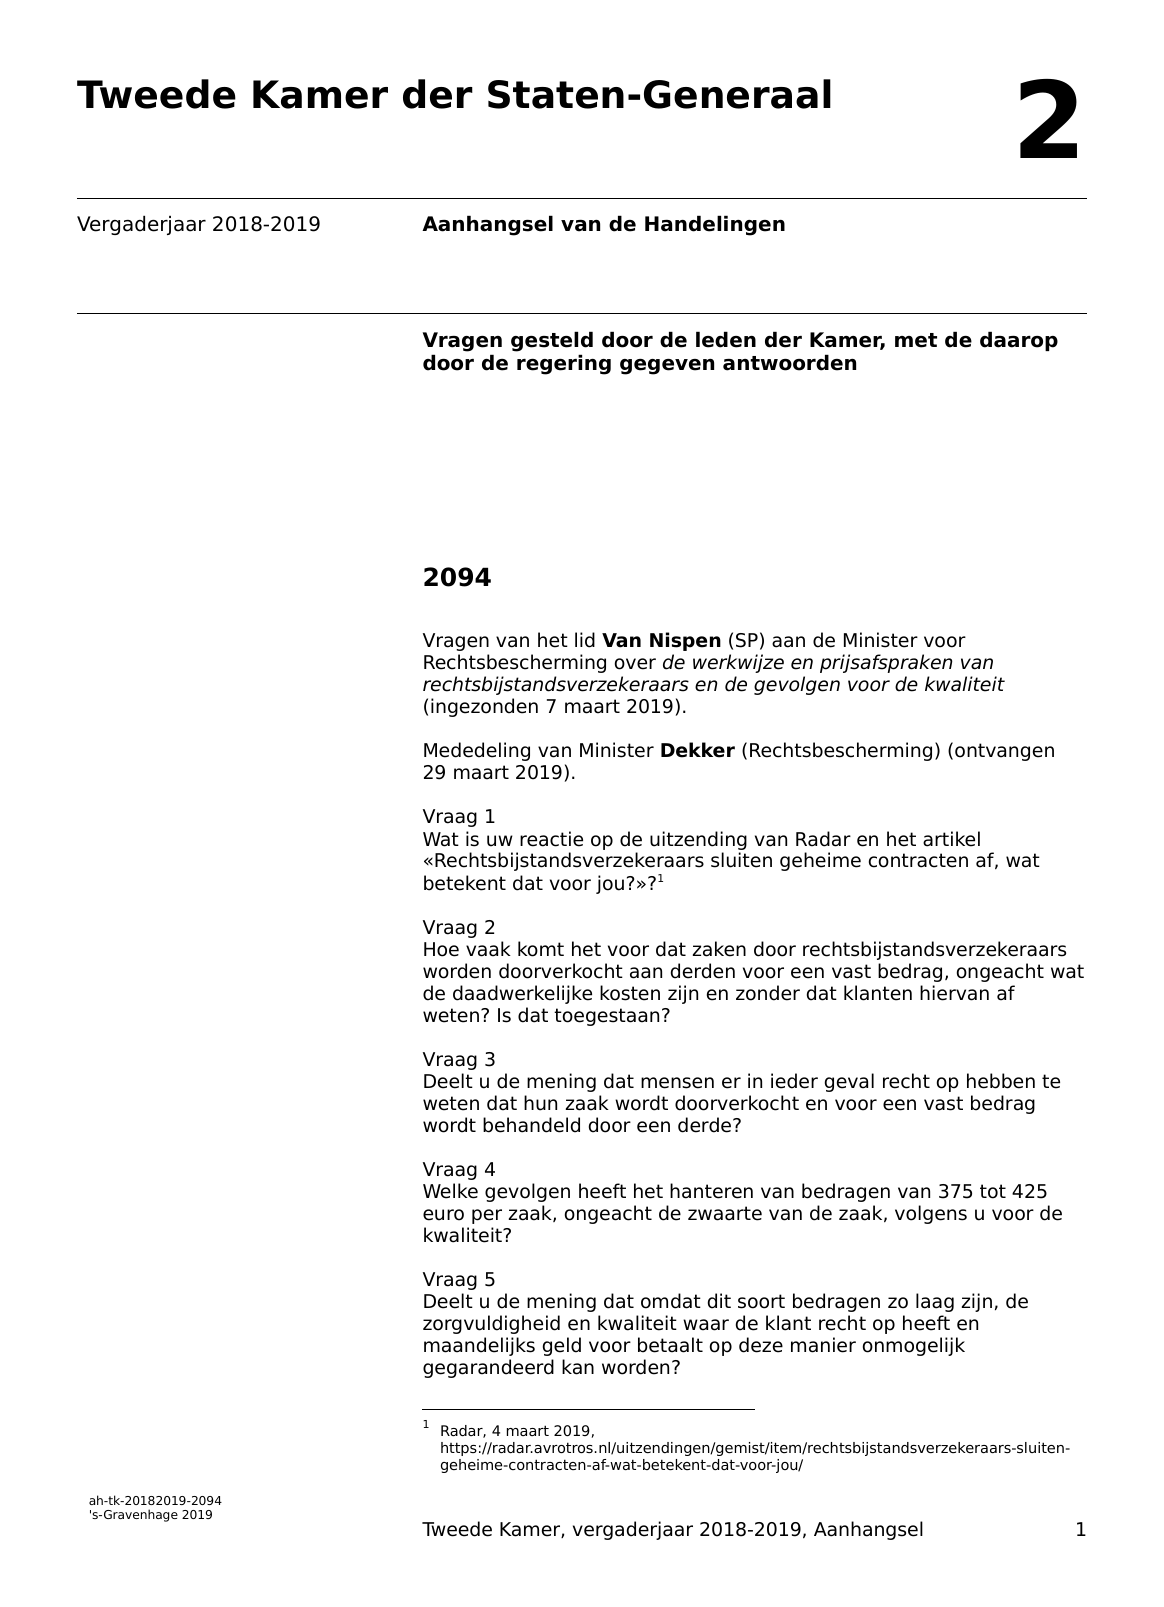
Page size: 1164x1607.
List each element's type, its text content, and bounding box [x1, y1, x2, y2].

table_header Tweede Kamer der Staten-Generaal [77, 59, 886, 198]
table_cell Vergaderjaar 2018-2019 [77, 199, 422, 313]
table_cell Aanhangsel van de Handelingen [422, 199, 1087, 313]
text Vraag 1 [422, 806, 1087, 828]
text Vragen van het lid Van Nispen (SP) aan de Minister voor Rechtsbescherming over de werkwijze en prijsafspraken van rechtsbijstandsverzekeraars en de gevolgen voor de kwaliteit (ingezonden 7 maart 2019). [422, 630, 1087, 718]
text Deelt u de mening dat mensen er in ieder geval recht op hebben te weten dat hun zaak wordt doorverkocht en voor een vast bedrag wordt behandeld door een derde? [422, 1071, 1087, 1137]
text 's-Gravenhage 2019 [88, 1508, 323, 1522]
text Vraag 3 [422, 1049, 1087, 1071]
text Mededeling van Minister Dekker (Rechtsbescherming) (ontvangen 29 maart 2019). [422, 740, 1087, 784]
text 2094 [422, 563, 1087, 592]
table_cell Vragen gesteld door de leden der Kamer, met de daarop door de regering gegeven antwoorden [422, 314, 1087, 375]
text Hoe vaak komt het voor dat zaken door rechtsbijstandsverzekeraars worden doorverkocht aan derden voor een vast bedrag, ongeacht wat de daadwerkelijke kosten zijn en zonder dat klanten hiervan af weten? Is dat toegestaan? [422, 938, 1087, 1026]
text Vraag 4 [422, 1159, 1087, 1181]
text Deelt u de mening dat omdat dit soort bedragen zo laag zijn, de zorgvuldigheid en kwaliteit waar de klant recht op heeft en maandelijks geld voor betaalt op deze manier onmogelijk gegarandeerd kan worden? [422, 1291, 1087, 1379]
text Vraag 5 [422, 1269, 1087, 1291]
text Vraag 2 [422, 917, 1087, 938]
text Radar, 4 maart 2019, https://radar.avrotros.nl/uitzendingen/gemist/item/rechtsbijstandsverzekeraars-sluiten-geheime-contracten-af-wat-betekent-dat-voor-jou/ [422, 1418, 1087, 1474]
text Welke gevolgen heeft het hanteren van bedragen van 375 tot 425 euro per zaak, ongeacht de zwaarte van de zaak, volgens u voor de kwaliteit? [422, 1181, 1087, 1247]
table_header 2 [886, 59, 1087, 198]
table_cell [77, 314, 422, 375]
text ah-tk-20182019-2094 [88, 1494, 323, 1508]
text Wat is uw reactie op de uitzending van Radar en het artikel «Rechtsbijstandsverzekeraars sluiten geheime contracten af, wat betekent dat voor jou?»? [422, 828, 1087, 894]
